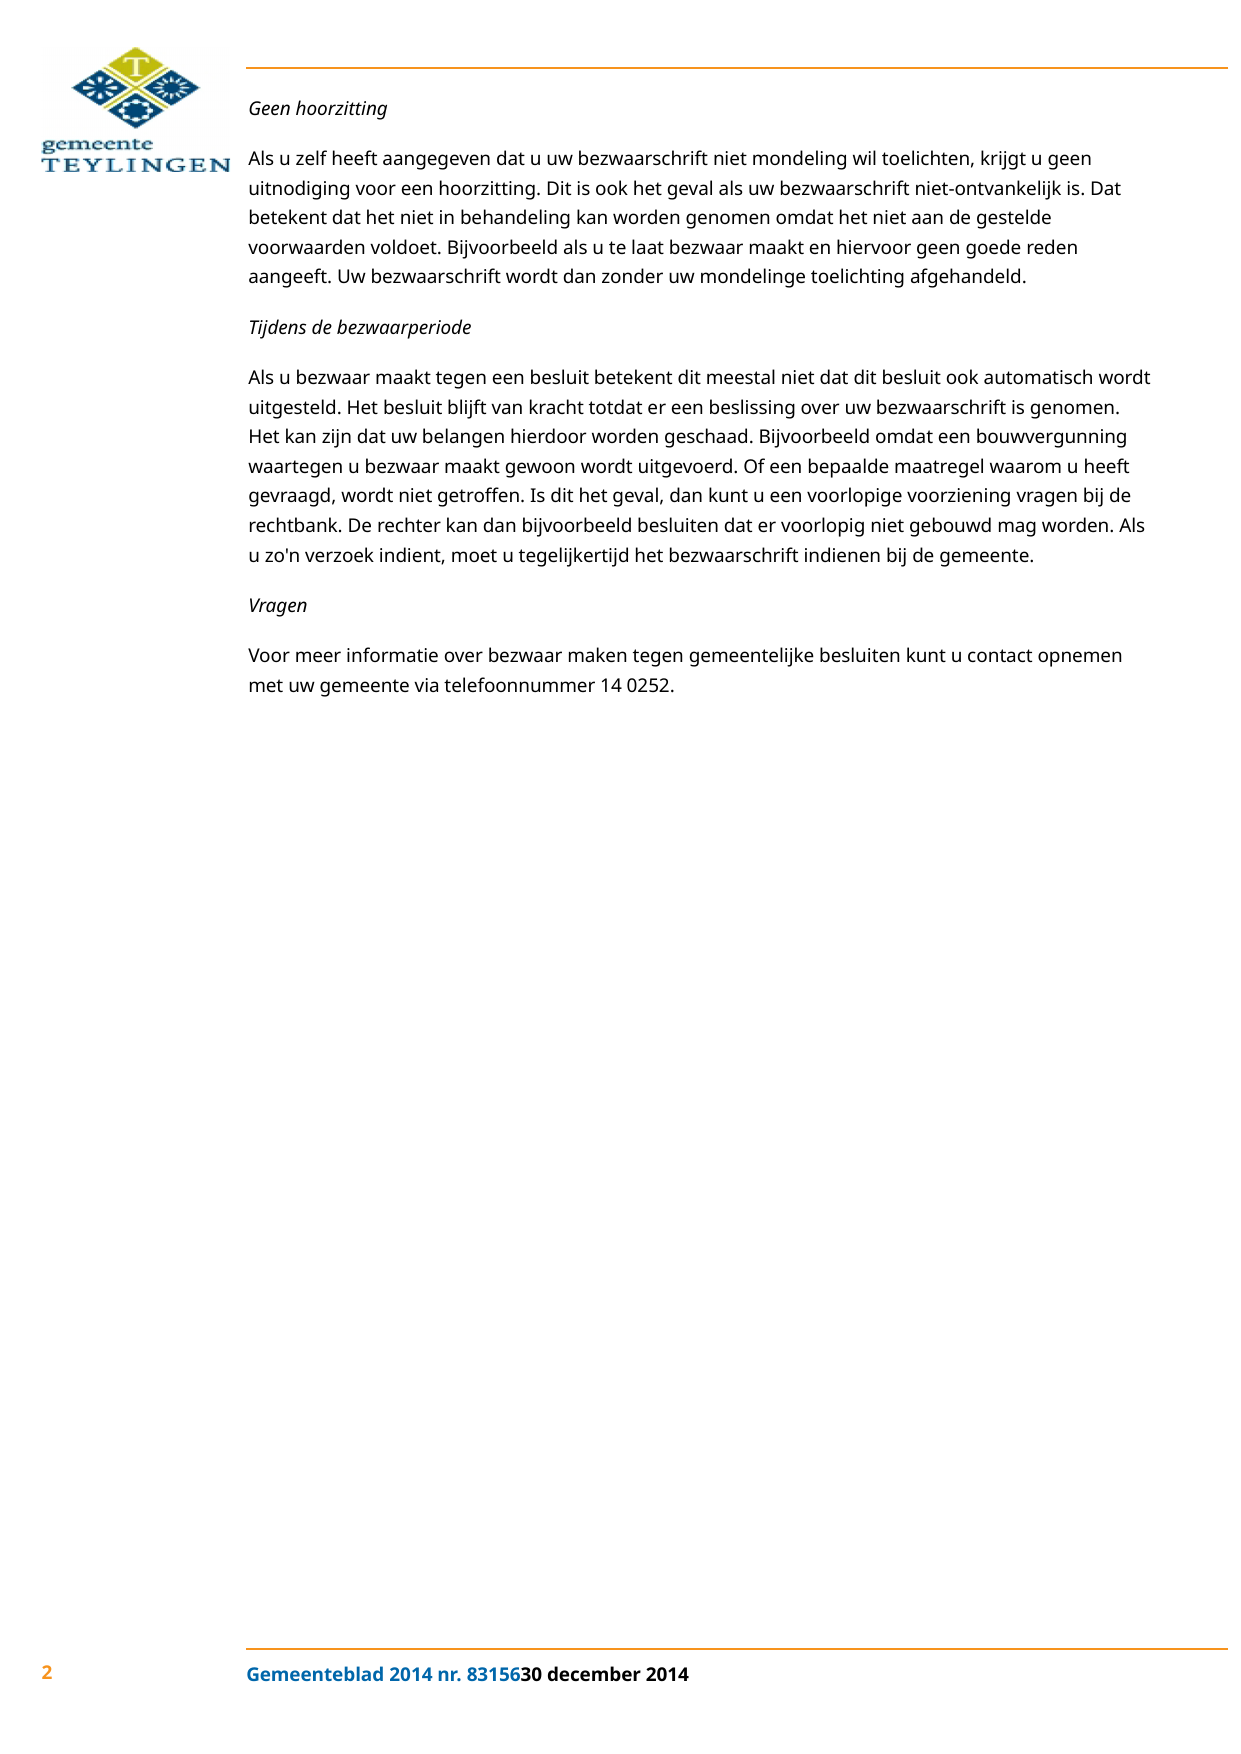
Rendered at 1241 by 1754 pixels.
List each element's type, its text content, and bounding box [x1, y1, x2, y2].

text Als u zelf heeft aangegeven dat u uw bezwaarschrift niet mondeling wil toelichten, krijgt u geen uitnodiging voor een hoorzitting. Dit is ook het geval als uw bezwaarschrift niet-ontvankelijk is. Dat betekent dat het niet in behandeling kan worden genomen omdat het niet aan de gestelde voorwaarden voldoet. Bijvoorbeeld als u te laat bezwaar maakt en hiervoor geen goede reden aangeeft. Uw bezwaarschrift wordt dan zonder uw mondelinge toelichting afgehandeld. [248, 145, 1152, 289]
text Als u bezwaar maakt tegen een besluit betekent dit meestal niet dat dit besluit ook automatisch wordt uitgesteld. Het besluit blijft van kracht totdat er een beslissing over uw bezwaarschrift is genomen. Het kan zijn dat uw belangen hierdoor worden geschaad. Bijvoorbeeld omdat een bouwvergunning waartegen u bezwaar maakt gewoon wordt uitgevoerd. Of een bepaalde maatregel waarom u heeft gevraagd, wordt niet getroffen. Is dit het geval, dan kunt u een voorlopige voorziening vragen bij de rechtbank. De rechter kan dan bijvoorbeeld besluiten dat er voorlopig niet gebouwd mag worden. Als u zo'n verzoek indient, moet u tegelijkertijd het bezwaarschrift indienen bij de gemeente. [248, 364, 1152, 568]
text Vragen [248, 592, 1152, 618]
text Tijdens de bezwaarperiode [248, 314, 1152, 340]
picture [41, 47, 231, 172]
text Geen hoorzitting [248, 95, 1152, 121]
text Voor meer informatie over bezwaar maken tegen gemeentelijke besluiten kunt u contact opnemen met uw gemeente via telefoonnummer 14 0252. [248, 643, 1152, 698]
